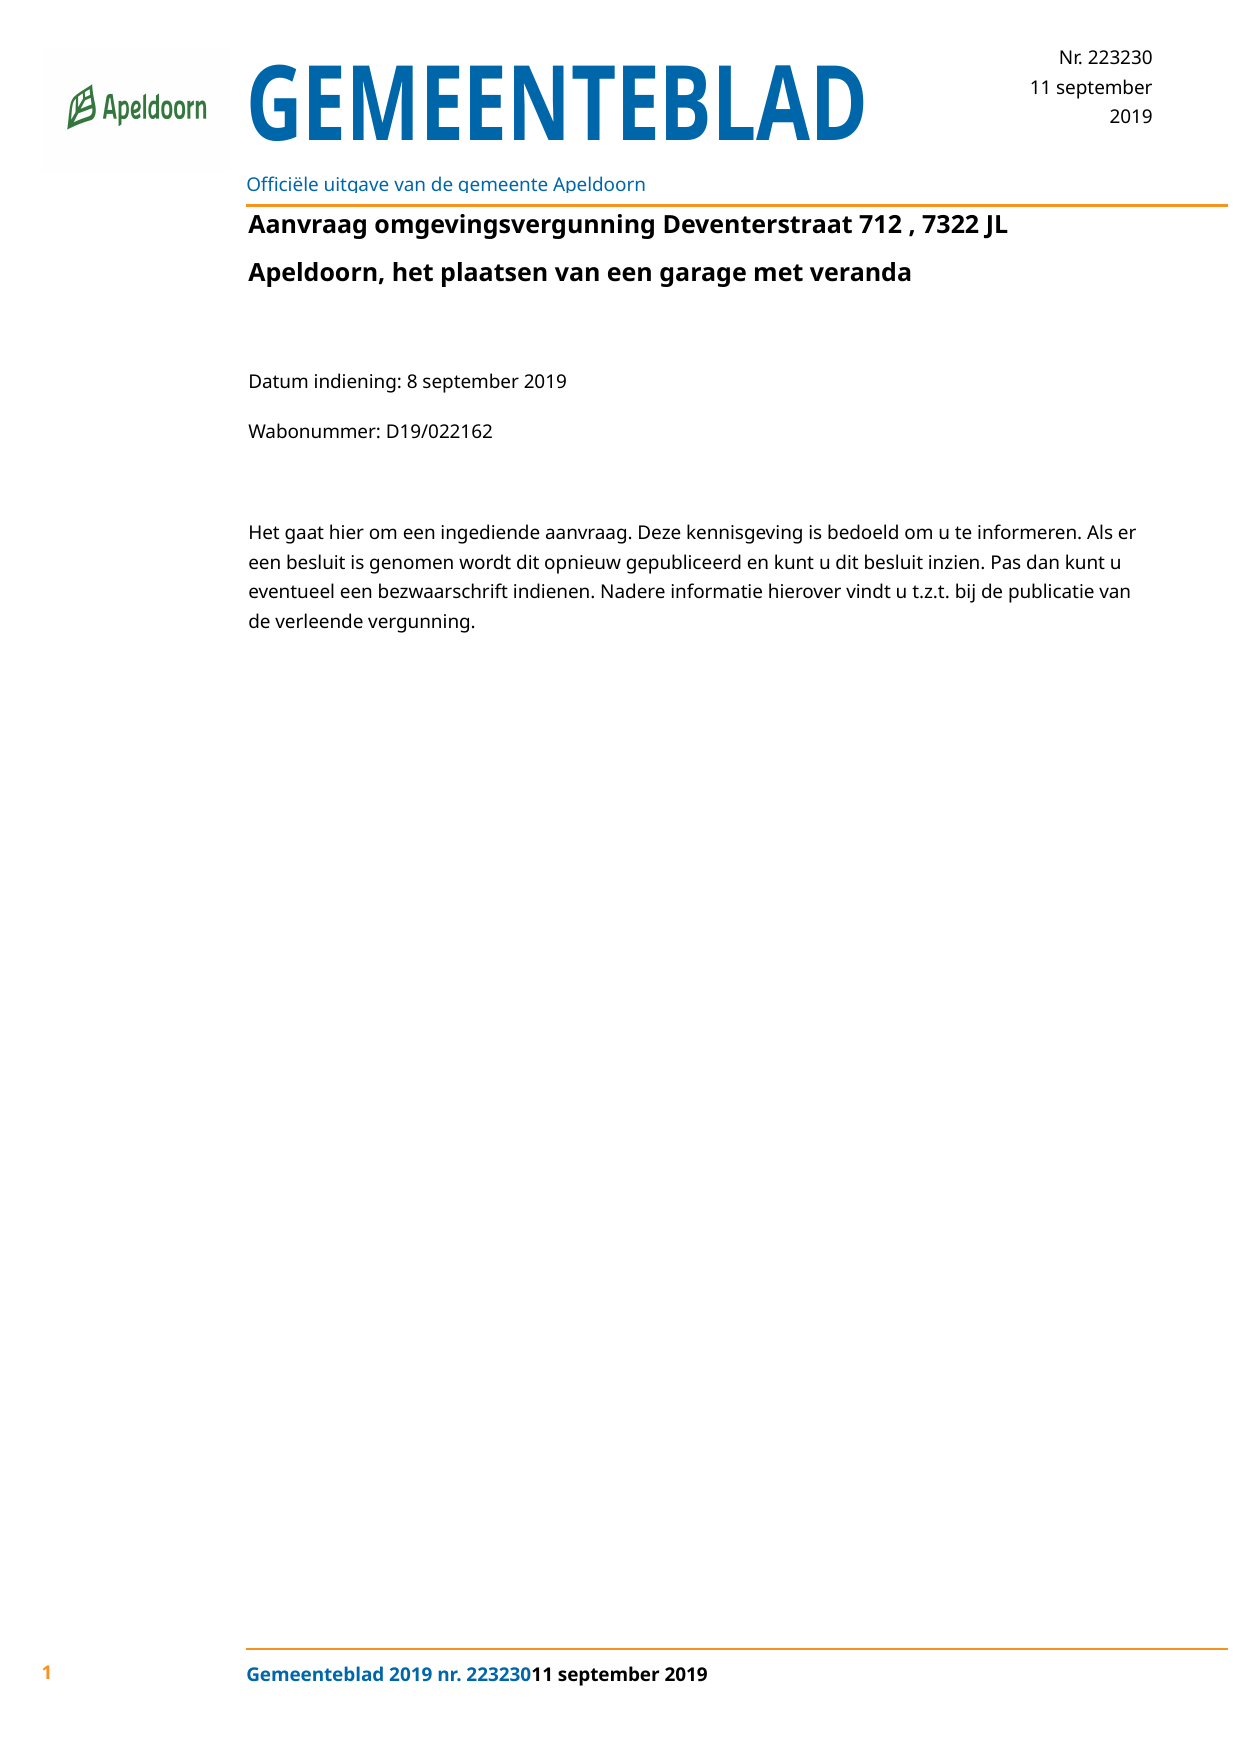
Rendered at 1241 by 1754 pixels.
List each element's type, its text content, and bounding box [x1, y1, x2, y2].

picture [41, 47, 231, 172]
text Het gaat hier om een ingediende aanvraag. Deze kennisgeving is bedoeld om u te informeren. Als er een besluit is genomen wordt dit opnieuw gepubliceerd en kunt u dit besluit inzien. Pas dan kunt u eventueel een bezwaarschrift indienen. Nadere informatie hierover vindt u t.z.t. bij de publicatie van de verleende vergunning. [248, 519, 1152, 634]
text Datum indiening: 8 september 2019 [248, 368, 1152, 394]
text Aanvraag omgevingsvergunning Deventerstraat 712 , 7322 JL Apeldoorn, het plaatsen van een garage met veranda [248, 207, 1152, 288]
text Wabonummer: D19/022162 [248, 419, 1152, 444]
